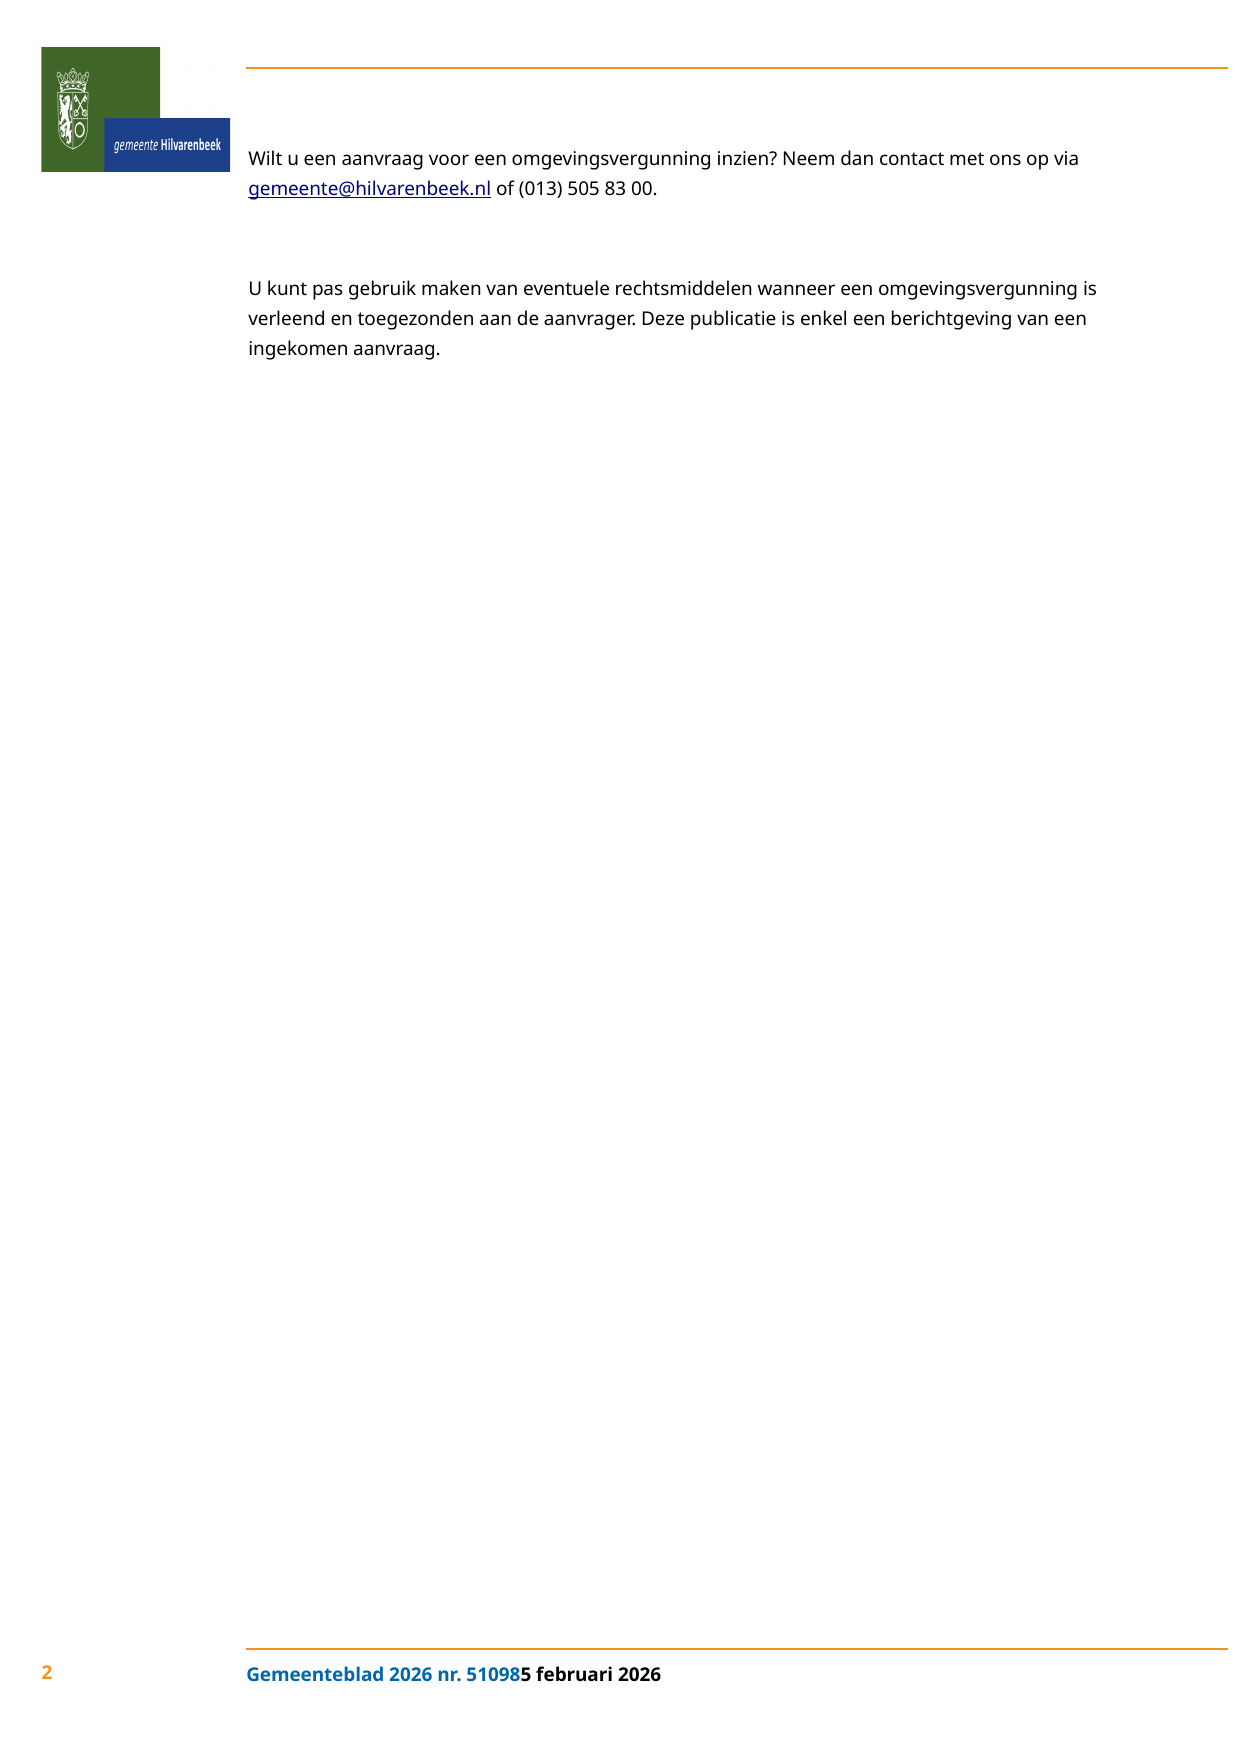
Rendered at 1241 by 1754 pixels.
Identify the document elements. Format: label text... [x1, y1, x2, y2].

text U kunt pas gebruik maken van eventuele rechtsmiddelen wanneer een omgevingsvergunning is verleend en toegezonden aan de aanvrager. Deze publicatie is enkel een berichtgeving van een ingekomen aanvraag. [248, 276, 1152, 361]
picture [41, 47, 231, 172]
text Wilt u een aanvraag voor een omgevingsvergunning inzien? Neem dan contact met ons op via gemeente@hilvarenbeek.nl of (013) 505 83 00. [248, 145, 1152, 201]
